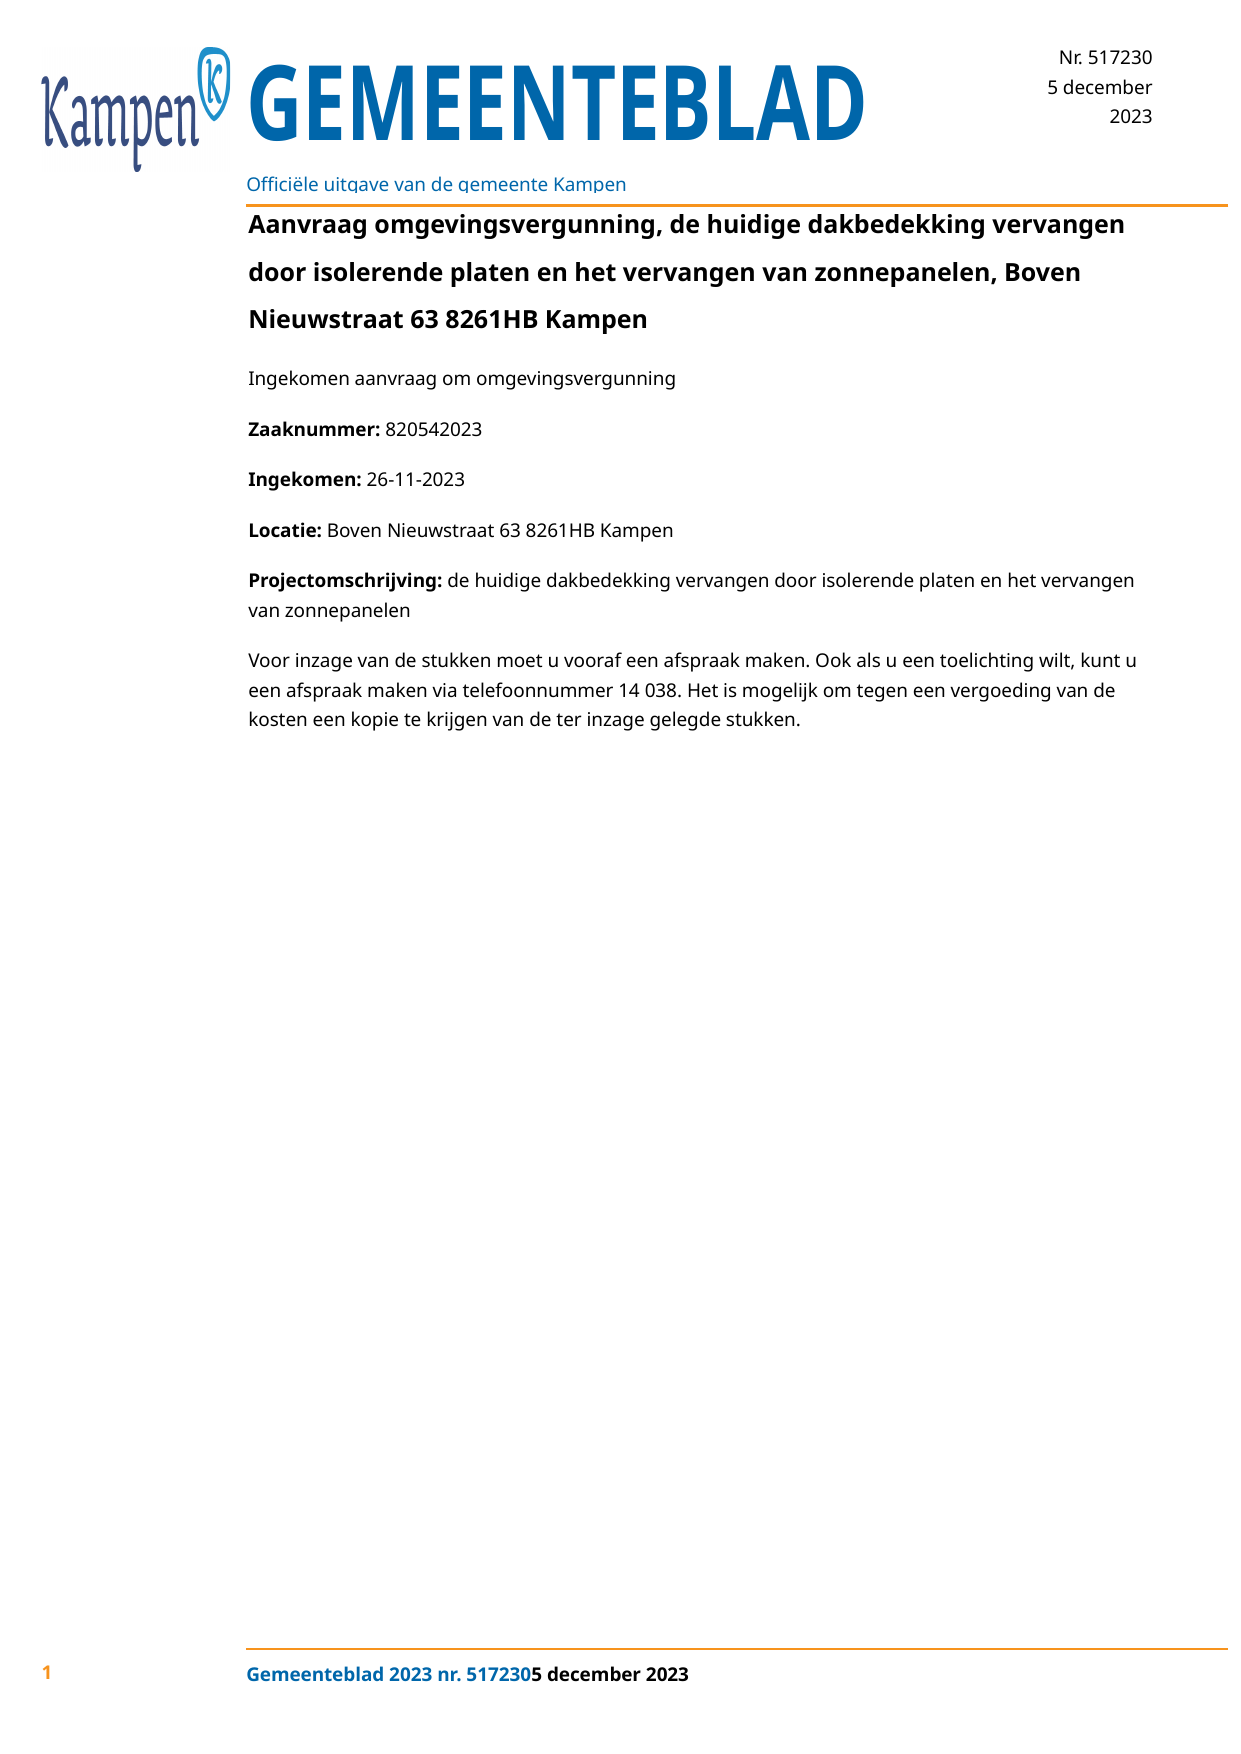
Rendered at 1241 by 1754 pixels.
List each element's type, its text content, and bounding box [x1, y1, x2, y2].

text Ingekomen: 26-11-2023 [248, 466, 1152, 492]
text Voor inzage van de stukken moet u vooraf een afspraak maken. Ook als u een toelichting wilt, kunt u een afspraak maken via telefoonnummer 14 038. Het is mogelijk om tegen een vergoeding van de kosten een kopie te krijgen van de ter inzage gelegde stukken. [248, 647, 1152, 732]
text Ingekomen aanvraag om omgevingsvergunning [248, 366, 1152, 391]
text Aanvraag omgevingsvergunning, de huidige dakbedekking vervangen door isolerende platen en het vervangen van zonnepanelen, Boven Nieuwstraat 63 8261HB Kampen [248, 207, 1152, 336]
picture [41, 47, 231, 172]
text Projectomschrijving: de huidige dakbedekking vervangen door isolerende platen en het vervangen van zonnepanelen [248, 567, 1152, 622]
text Zaaknummer: 820542023 [248, 416, 1152, 442]
text Locatie: Boven Nieuwstraat 63 8261HB Kampen [248, 517, 1152, 542]
